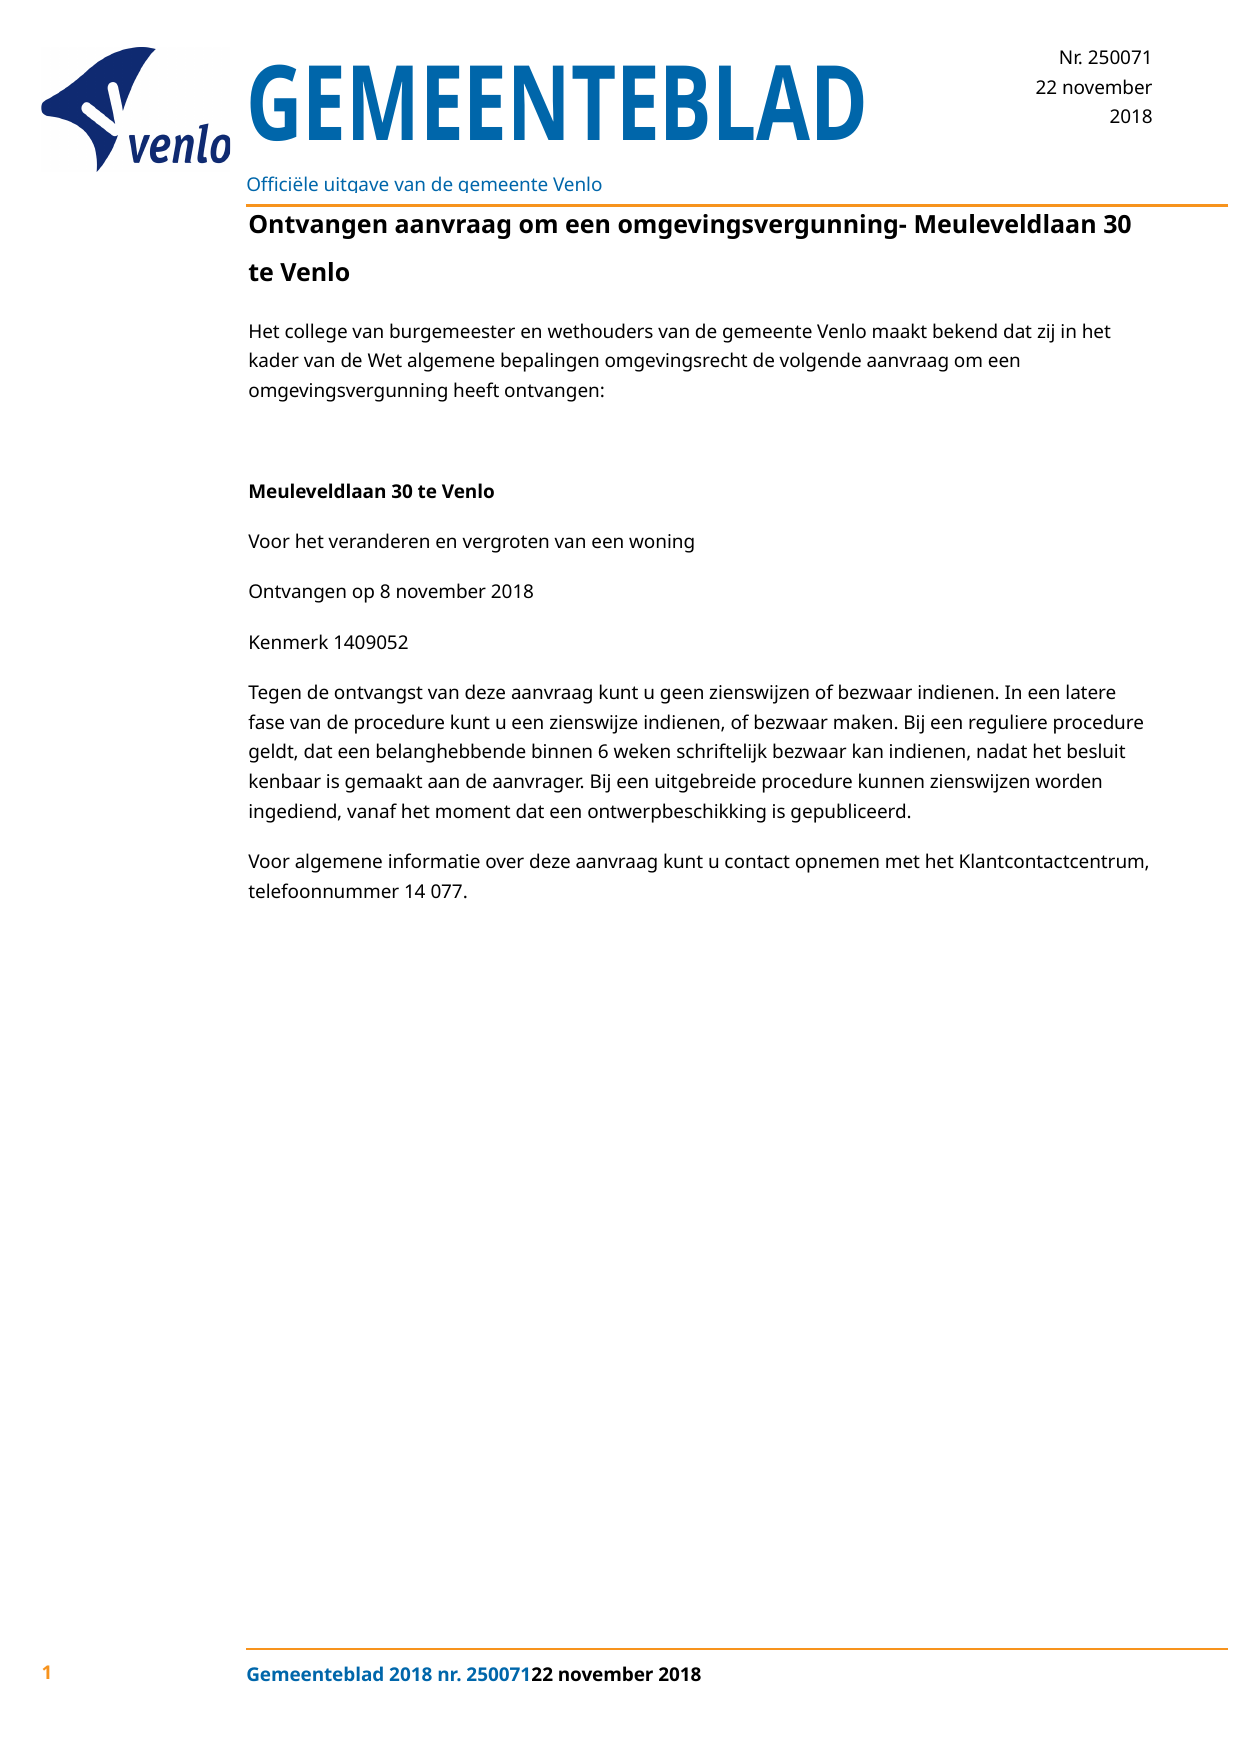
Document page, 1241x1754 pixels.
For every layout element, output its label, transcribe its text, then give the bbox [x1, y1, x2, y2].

text Kenmerk 1409052 [248, 629, 1152, 655]
text Voor algemene informatie over deze aanvraag kunt u contact opnemen met het Klantcontactcentrum, telefoonnummer 14 077. [248, 848, 1152, 904]
text Het college van burgemeester en wethouders van de gemeente Venlo maakt bekend dat zij in het kader van de Wet algemene bepalingen omgevingsrecht de volgende aanvraag om een omgevingsvergunning heeft ontvangen: [248, 318, 1152, 403]
text Tegen de ontvangst van deze aanvraag kunt u geen zienswijzen of bezwaar indienen. In een latere fase van de procedure kunt u een zienswijze indienen, of bezwaar maken. Bij een reguliere procedure geldt, dat een belanghebbende binnen 6 weken schriftelijk bezwaar kan indienen, nadat het besluit kenbaar is gemaakt aan de aanvrager. Bij een uitgebreide procedure kunnen zienswijzen worden ingediend, vanaf het moment dat een ontwerpbeschikking is gepubliceerd. [248, 679, 1152, 824]
text Meuleveldlaan 30 te Venlo [248, 478, 1152, 504]
text Voor het veranderen en vergroten van een woning [248, 528, 1152, 554]
picture [41, 47, 231, 172]
text Ontvangen op 8 november 2018 [248, 579, 1152, 604]
text Ontvangen aanvraag om een omgevingsvergunning- Meuleveldlaan 30 te Venlo [248, 207, 1152, 288]
